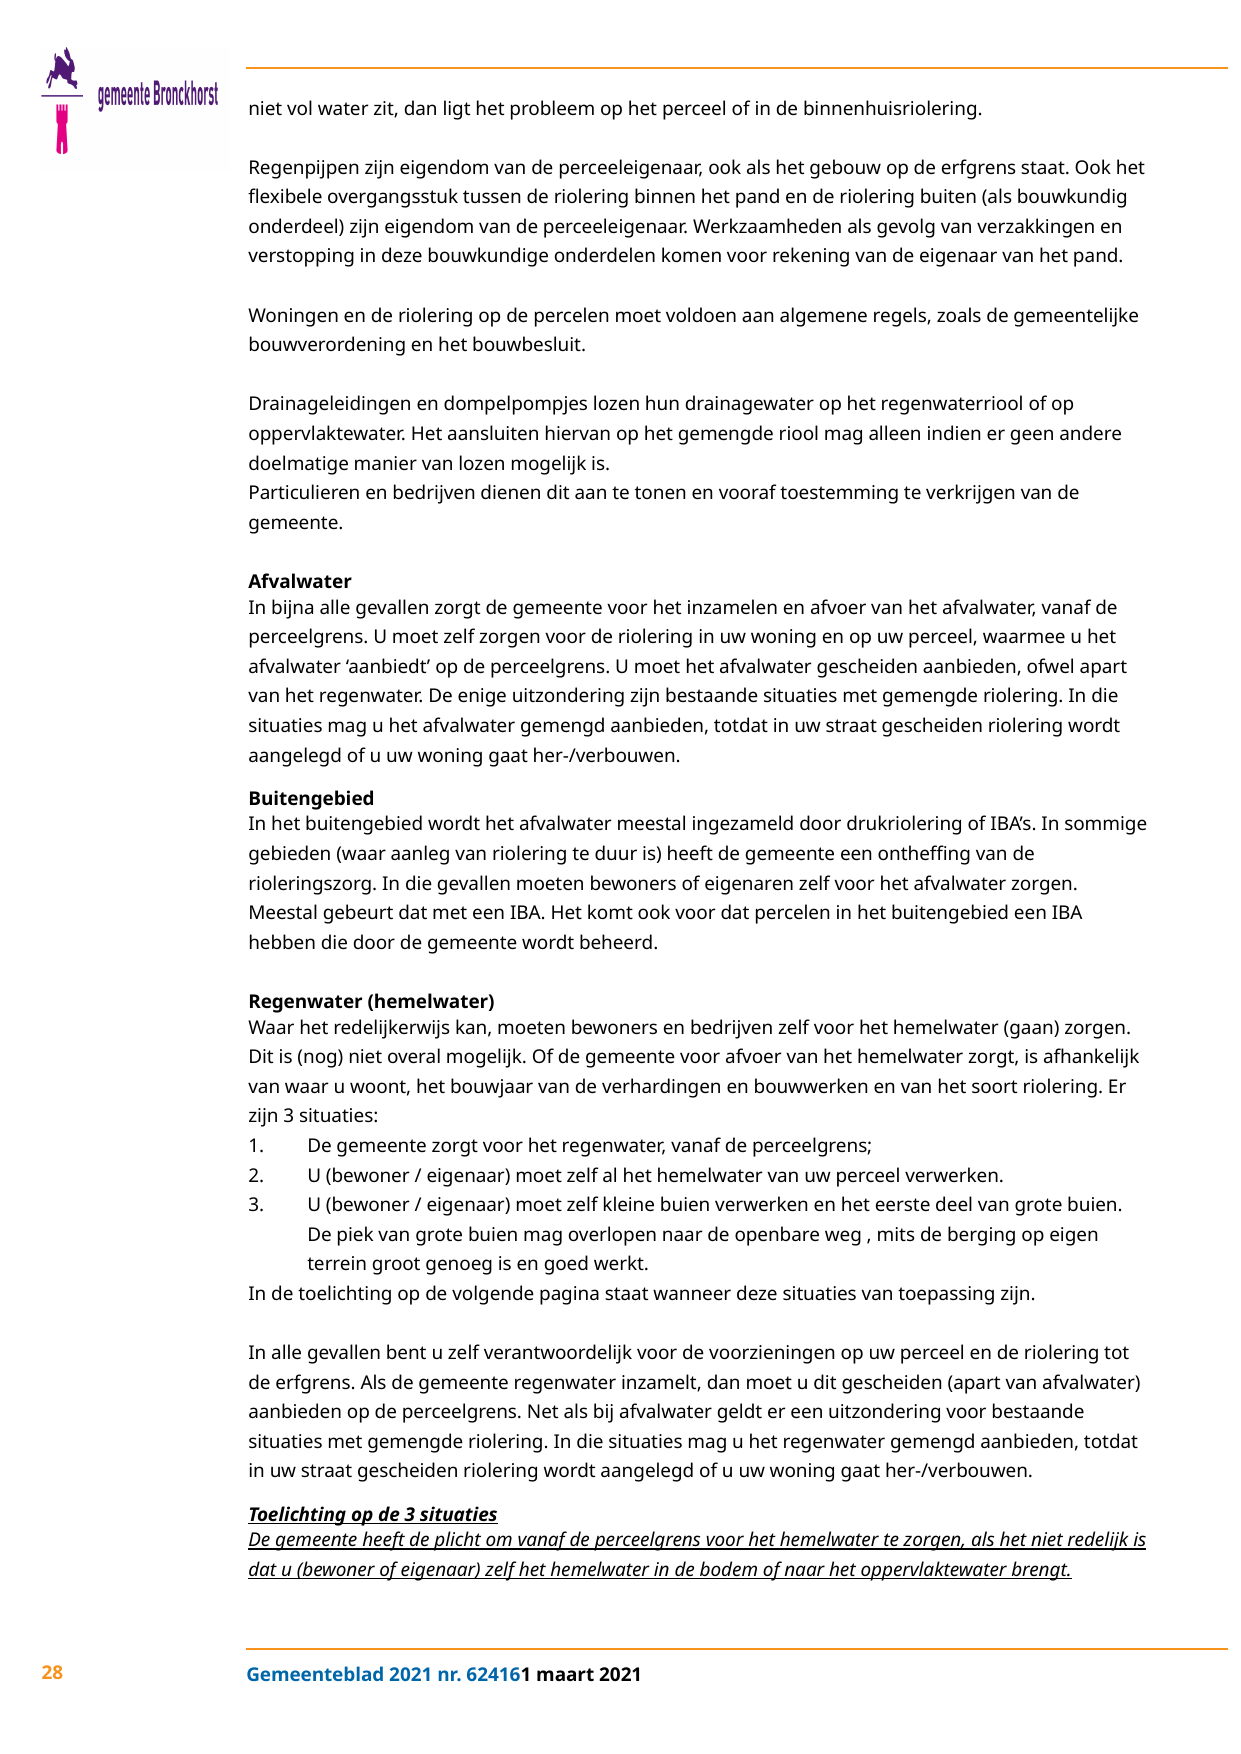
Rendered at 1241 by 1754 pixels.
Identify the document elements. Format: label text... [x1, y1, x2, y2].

text Woningen en de riolering op de percelen moet voldoen aan algemene regels, zoals de gemeentelijke bouwverordening en het bouwbesluit. [248, 302, 1152, 357]
text De gemeente heeft de plicht om vanaf de perceelgrens voor het hemelwater te zorgen, als het niet redelijk is dat u (bewoner of eigenaar) zelf het hemelwater in de bodem of naar het oppervlaktewater brengt. [248, 1526, 1152, 1582]
text niet vol water zit, dan ligt het probleem op het perceel of in de binnenhuisriolering. [248, 95, 1152, 121]
text Regenpijpen zijn eigendom van de perceeleigenaar, ook als het gebouw op de erfgrens staat. Ook het flexibele overgangsstuk tussen de riolering binnen het pand en de riolering buiten (als bouwkundig onderdeel) zijn eigendom van de perceeleigenaar. Werkzaamheden als gevolg van verzakkingen en verstopping in deze bouwkundige onderdelen komen voor rekening van de eigenaar van het pand. [248, 154, 1152, 268]
list U (bewoner / eigenaar) moet zelf kleine buien verwerken en het eerste deel van grote buien. De piek van grote buien mag overlopen naar de openbare weg , mits de berging op eigen terrein groot genoeg is en goed werkt. [248, 1191, 1152, 1276]
text Buitengebied [248, 785, 1152, 811]
text Waar het redelijkerwijs kan, moeten bewoners en bedrijven zelf voor het hemelwater (gaan) zorgen. Dit is (nog) niet overal mogelijk. Of de gemeente voor afvoer van het hemelwater zorgt, is afhankelijk van waar u woont, het bouwjaar van de verhardingen en bouwwerken en van het soort riolering. Er zijn 3 situaties: [248, 1014, 1152, 1128]
text Drainageleidingen en dompelpompjes lozen hun drainagewater op het regenwaterriool of op oppervlaktewater. Het aansluiten hiervan op het gemengde riool mag alleen indien er geen andere doelmatige manier van lozen mogelijk is. [248, 391, 1152, 476]
text In de toelichting op de volgende pagina staat wanneer deze situaties van toepassing zijn. [248, 1280, 1152, 1306]
picture [41, 47, 231, 172]
list U (bewoner / eigenaar) moet zelf al het hemelwater van uw perceel verwerken. [248, 1162, 1152, 1187]
text Regenwater (hemelwater) [248, 988, 1152, 1014]
text Afvalwater [248, 568, 1152, 594]
text In het buitengebied wordt het afvalwater meestal ingezameld door drukriolering of IBA’s. In sommige gebieden (waar aanleg van riolering te duur is) heeft de gemeente een ontheffing van de rioleringszorg. In die gevallen moeten bewoners of eigenaren zelf voor het afvalwater zorgen. Meestal gebeurt dat met een IBA. Het komt ook voor dat percelen in het buitengebied een IBA hebben die door de gemeente wordt beheerd. [248, 811, 1152, 955]
text In bijna alle gevallen zorgt de gemeente voor het inzamelen en afvoer van het afvalwater, vanaf de perceelgrens. U moet zelf zorgen voor de riolering in uw woning en op uw perceel, waarmee u het afvalwater ‘aanbiedt’ op de perceelgrens. U moet het afvalwater gescheiden aanbieden, ofwel apart van het regenwater. De enige uitzondering zijn bestaande situaties met gemengde riolering. In die situaties mag u het afvalwater gemengd aanbieden, totdat in uw straat gescheiden riolering wordt aangelegd of u uw woning gaat her-/verbouwen. [248, 594, 1152, 767]
text In alle gevallen bent u zelf verantwoordelijk voor de voorzieningen op uw perceel en de riolering tot de erfgrens. Als de gemeente regenwater inzamelt, dan moet u dit gescheiden (apart van afvalwater) aanbieden op de perceelgrens. Net als bij afvalwater geldt er een uitzondering voor bestaande situaties met gemengde riolering. In die situaties mag u het regenwater gemengd aanbieden, totdat in uw straat gescheiden riolering wordt aangelegd of u uw woning gaat her-/verbouwen. [248, 1339, 1152, 1483]
text Particulieren en bedrijven dienen dit aan te tonen en vooraf toestemming te verkrijgen van de gemeente. [248, 479, 1152, 535]
text Toelichting op de 3 situaties [248, 1501, 1152, 1526]
list De gemeente zorgt voor het regenwater, vanaf de perceelgrens; [248, 1132, 1152, 1158]
